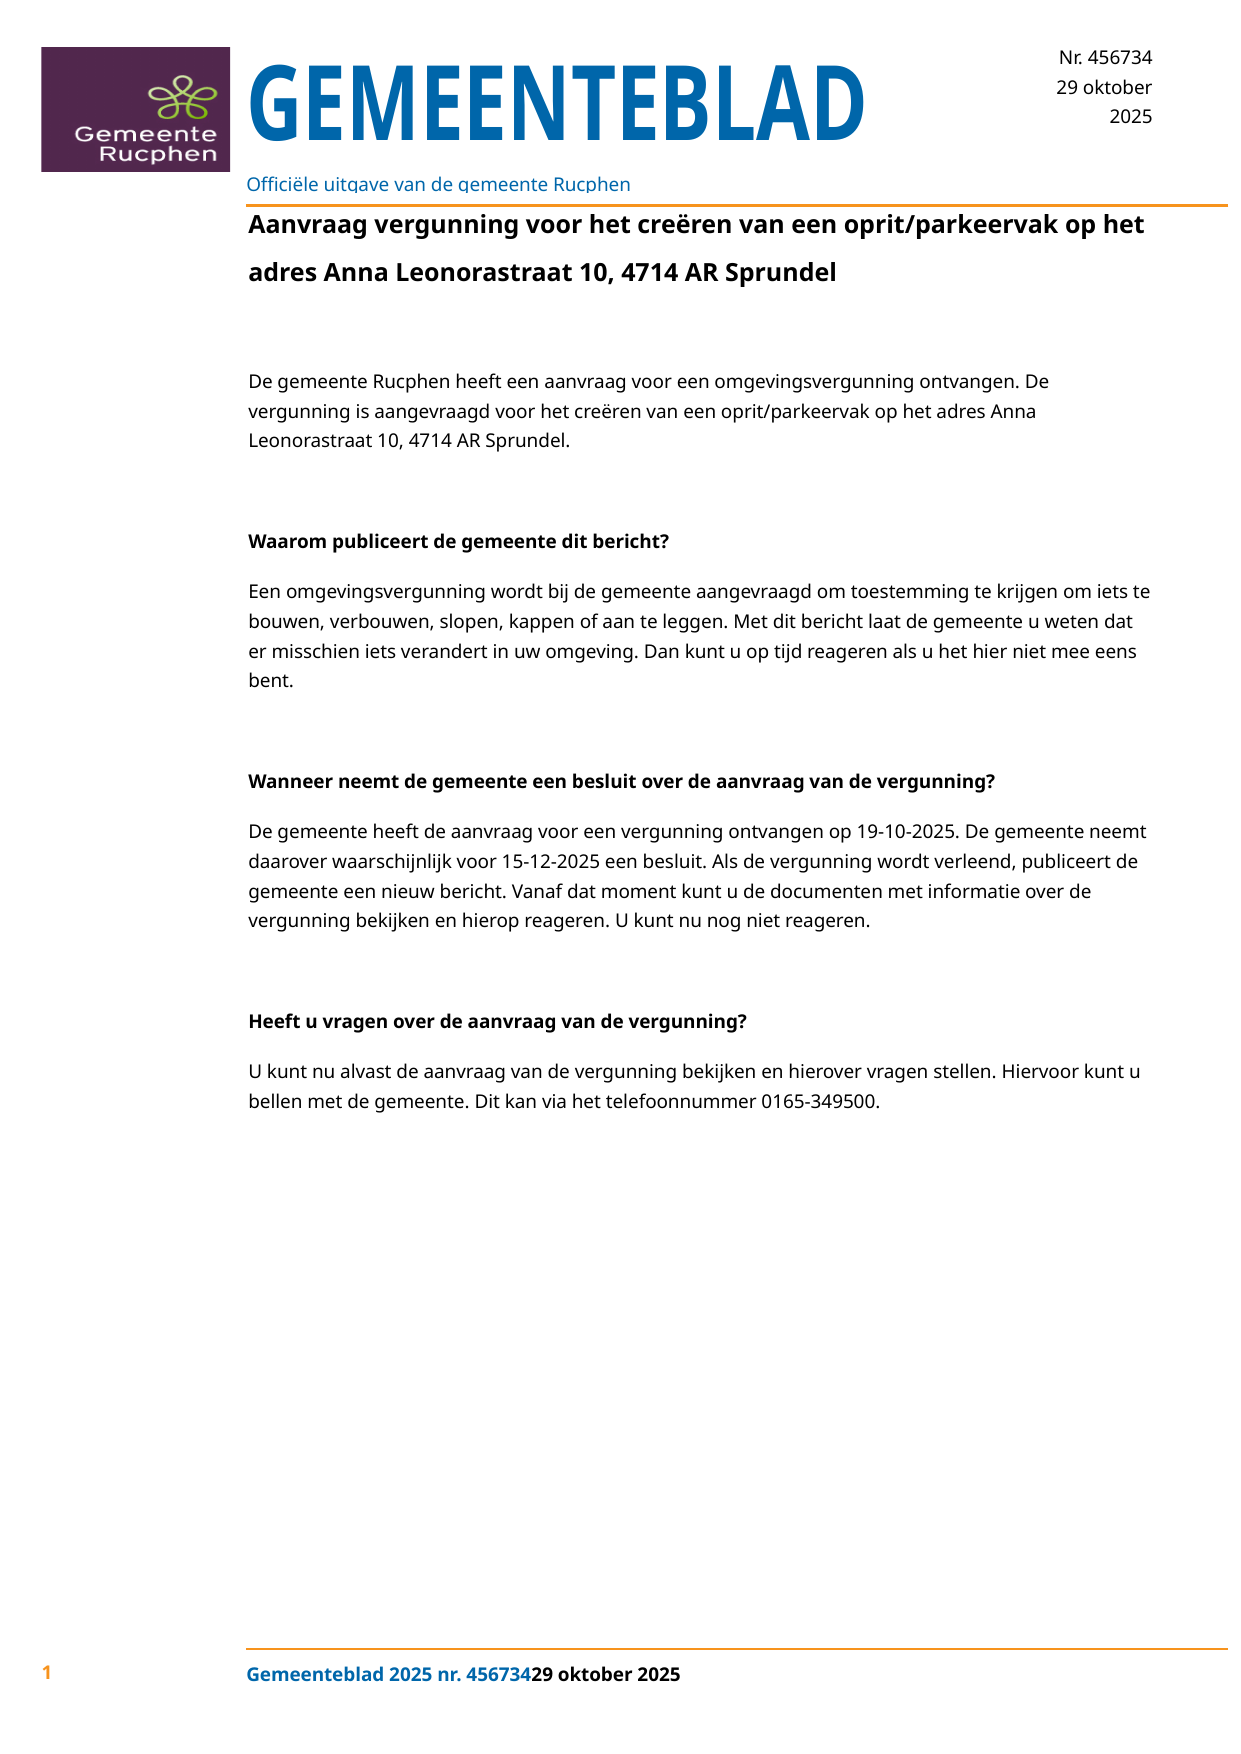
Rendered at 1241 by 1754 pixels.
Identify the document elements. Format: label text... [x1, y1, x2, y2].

text De gemeente heeft de aanvraag voor een vergunning ontvangen op 19-10-2025. De gemeente neemt daarover waarschijnlijk voor 15-12-2025 een besluit. Als de vergunning wordt verleend, publiceert de gemeente een nieuw bericht. Vanaf dat moment kunt u de documenten met informatie over de vergunning bekijken en hierop reageren. U kunt nu nog niet reageren. [248, 819, 1152, 933]
text Wanneer neemt de gemeente een besluit over de aanvraag van de vergunning? [248, 768, 1152, 794]
picture [41, 47, 231, 172]
text U kunt nu alvast de aanvraag van de vergunning bekijken en hierover vragen stellen. Hiervoor kunt u bellen met de gemeente. Dit kan via het telefoonnummer 0165-349500. [248, 1059, 1152, 1114]
text De gemeente Rucphen heeft een aanvraag voor een omgevingsvergunning ontvangen. De vergunning is aangevraagd voor het creëren van een oprit/parkeervak op het adres Anna Leonorastraat 10, 4714 AR Sprundel. [248, 368, 1152, 453]
text Een omgevingsvergunning wordt bij de gemeente aangevraagd om toestemming te krijgen om iets te bouwen, verbouwen, slopen, kappen of aan te leggen. Met dit bericht laat de gemeente u weten dat er misschien iets verandert in uw omgeving. Dan kunt u op tijd reageren als u het hier niet mee eens bent. [248, 579, 1152, 693]
text Heeft u vragen over de aanvraag van de vergunning? [248, 1008, 1152, 1034]
text Aanvraag vergunning voor het creëren van een oprit/parkeervak op het adres Anna Leonorastraat 10, 4714 AR Sprundel [248, 207, 1152, 288]
text Waarom publiceert de gemeente dit bericht? [248, 528, 1152, 554]
